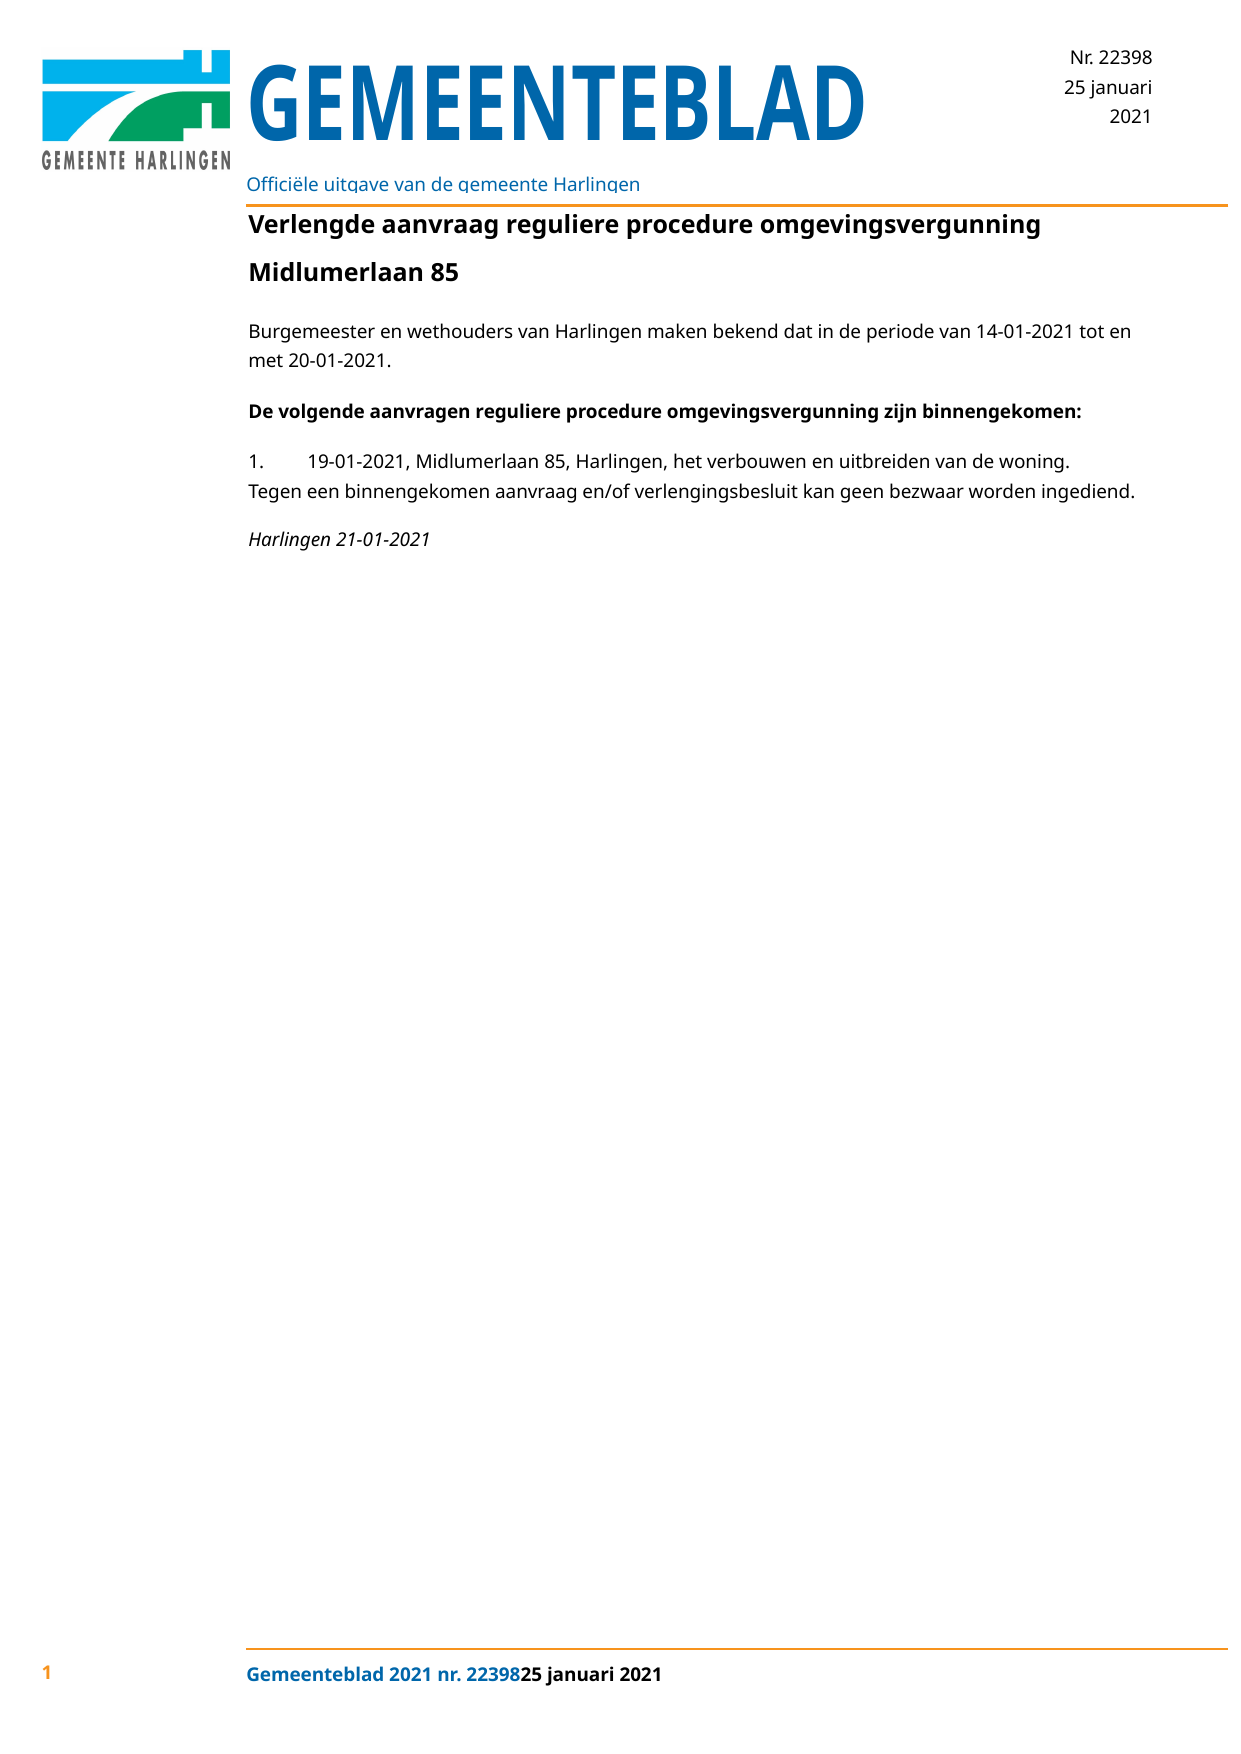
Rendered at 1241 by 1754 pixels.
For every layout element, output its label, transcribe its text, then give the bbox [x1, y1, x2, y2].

text Burgemeester en wethouders van Harlingen maken bekend dat in de periode van 14-01-2021 tot en met 20-01-2021. [248, 318, 1152, 373]
list 19-01-2021, Midlumerlaan 85, Harlingen, het verbouwen en uitbreiden van de woning. [248, 448, 1152, 474]
text De volgende aanvragen reguliere procedure omgevingsvergunning zijn binnengekomen: [248, 398, 1152, 424]
text Verlengde aanvraag reguliere procedure omgevingsvergunning Midlumerlaan 85 [248, 207, 1152, 288]
picture [41, 47, 231, 172]
text Tegen een binnengekomen aanvraag en/of verlengingsbesluit kan geen bezwaar worden ingediend. [248, 478, 1152, 504]
text Harlingen 21-01-2021 [248, 526, 1152, 551]
